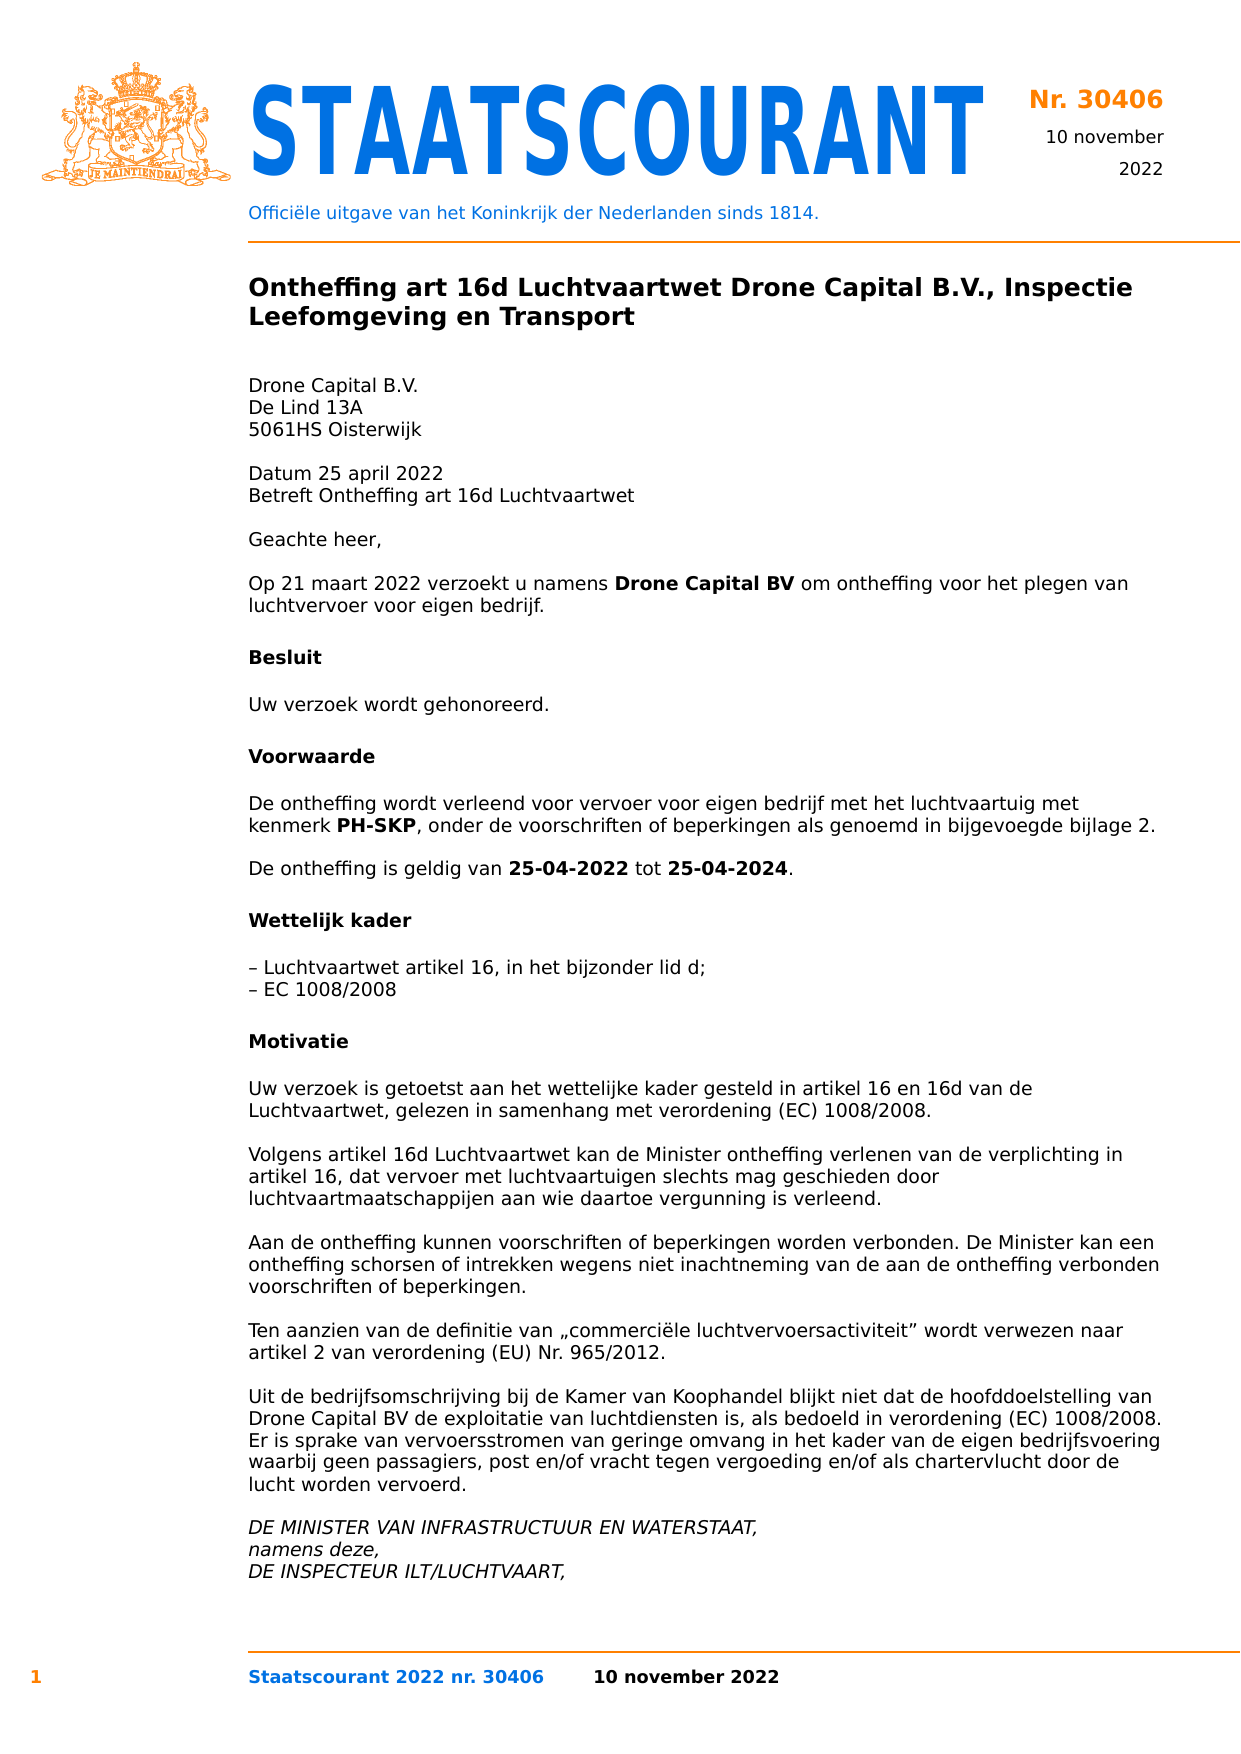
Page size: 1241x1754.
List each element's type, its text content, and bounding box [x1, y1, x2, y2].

text Drone Capital B.V. [248, 375, 1163, 397]
text Ten aanzien van de definitie van „commerciële luchtvervoersactiviteit” wordt verwezen naar artikel 2 van verordening (EU) Nr. 965/2012. [248, 1320, 1163, 1364]
text Uw verzoek wordt gehonoreerd. [248, 693, 1163, 716]
text De Lind 13A [248, 397, 1163, 419]
text De ontheffing is geldig van 25-04-2022 tot 25-04-2024. [248, 858, 1163, 880]
text Op 21 maart 2022 verzoekt u namens Drone Capital BV om ontheffing voor het plegen van luchtvervoer voor eigen bedrijf. [248, 573, 1163, 617]
table_cell 10 november [998, 121, 1240, 153]
text Uit de bedrijfsomschrijving bij de Kamer van Koophandel blijkt niet dat de hoofddoelstelling van Drone Capital BV de exploitatie van luchtdiensten is, als bedoeld in verordening (EC) 1008/2008. Er is sprake van vervoersstromen van geringe omvang in het kader van de eigen bedrijfsvoering waarbij geen passagiers, post en/of vracht tegen vergoeding en/of als chartervlucht door de lucht worden vervoerd. [248, 1386, 1163, 1495]
subtitle Voorwaarde [248, 746, 1163, 767]
table_header Nr. 30406 [998, 62, 1240, 121]
text Datum 25 april 2022 [248, 463, 1163, 485]
subtitle Motivatie [248, 1031, 1163, 1053]
picture [41, 62, 231, 186]
table_header STAATSCOURANT [248, 62, 998, 203]
text De ontheffing wordt verleend voor vervoer voor eigen bedrijf met het luchtvaartuig met kenmerk PH-SKP, onder de voorschriften of beperkingen als genoemd in bijgevoegde bijlage 2. [248, 792, 1163, 836]
text Aan de ontheffing kunnen voorschriften of beperkingen worden verbonden. De Minister kan een ontheffing schorsen of intrekken wegens niet inachtneming van de aan de ontheffing verbonden voorschriften of beperkingen. [248, 1232, 1163, 1298]
text Volgens artikel 16d Luchtvaartwet kan de Minister ontheffing verlenen van de verplichting in artikel 16, dat vervoer met luchtvaartuigen slechts mag geschieden door luchtvaartmaatschappijen aan wie daartoe vergunning is verleend. [248, 1144, 1163, 1210]
text Uw verzoek is getoetst aan het wettelijke kader gesteld in artikel 16 en 16d van de Luchtvaartwet, gelezen in samenhang met verordening (EC) 1008/2008. [248, 1078, 1163, 1122]
text DE MINISTER VAN INFRASTRUCTUUR EN WATERSTAAT, namens deze, DE INSPECTEUR ILT/LUCHTVAART, [248, 1517, 1163, 1583]
text Geachte heer, [248, 529, 1163, 551]
subtitle Besluit [248, 647, 1163, 668]
table_cell Officiële uitgave van het Koninkrijk der Nederlanden sinds 1814. [248, 203, 1240, 241]
text Betreft Ontheffing art 16d Luchtvaartwet [248, 485, 1163, 507]
subtitle Wettelijk kader [248, 910, 1163, 932]
text 5061HS Oisterwijk [248, 419, 1163, 441]
text – EC 1008/2008 [248, 979, 1163, 1001]
text – Luchtvaartwet artikel 16, in het bijzonder lid d; [248, 957, 1163, 979]
table_cell 2022 [998, 153, 1240, 203]
table_header [25, 62, 248, 241]
subtitle Ontheffing art 16d Luchtvaartwet Drone Capital B.V., Inspectie Leefomgeving en Transport [248, 273, 1163, 331]
